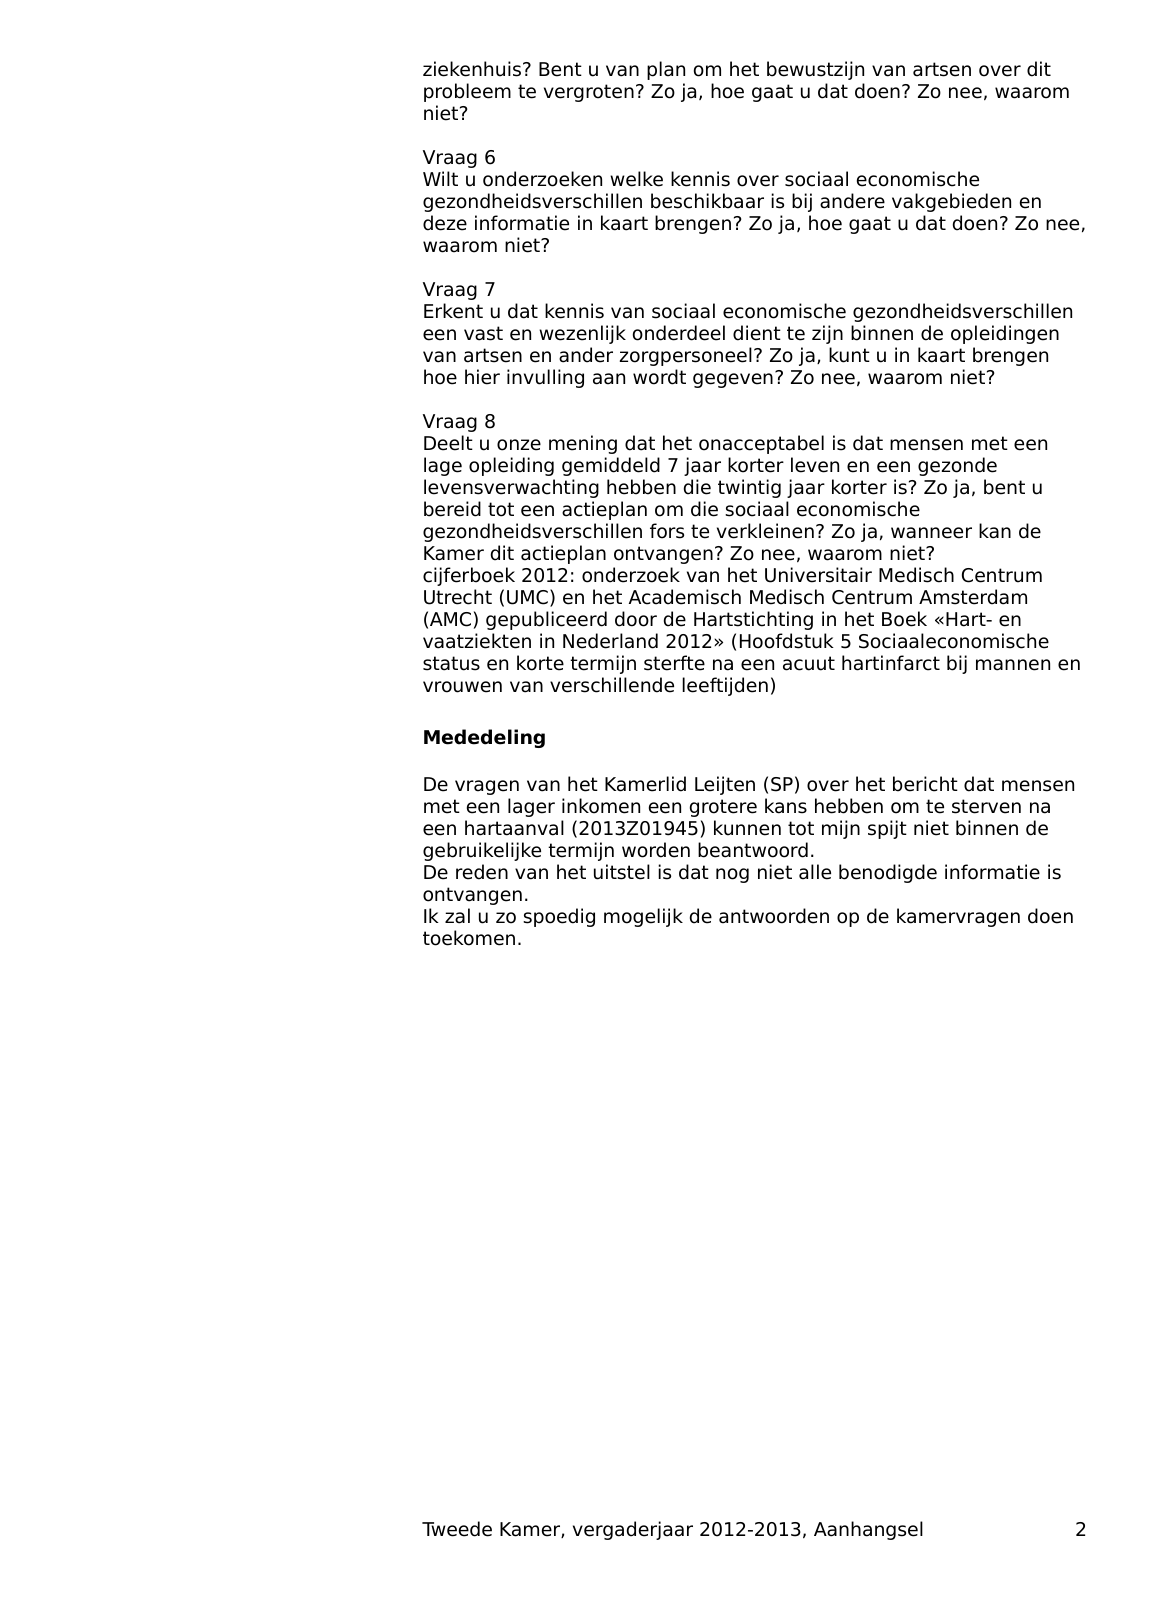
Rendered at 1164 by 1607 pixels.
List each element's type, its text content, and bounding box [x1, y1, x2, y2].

text De vragen van het Kamerlid Leijten (SP) over het bericht dat mensen met een lager inkomen een grotere kans hebben om te sterven na een hartaanval (2013Z01945) kunnen tot mijn spijt niet binnen de gebruikelijke termijn worden beantwoord. [422, 774, 1087, 862]
text Erkent u dat kennis van sociaal economische gezondheidsverschillen een vast en wezenlijk onderdeel dient te zijn binnen de opleidingen van artsen en ander zorgpersoneel? Zo ja, kunt u in kaart brengen hoe hier invulling aan wordt gegeven? Zo nee, waarom niet? [422, 301, 1087, 389]
text Vraag 8 [422, 411, 1087, 433]
text ziekenhuis? Bent u van plan om het bewustzijn van artsen over dit probleem te vergroten? Zo ja, hoe gaat u dat doen? Zo nee, waarom niet? [422, 59, 1087, 125]
text Wilt u onderzoeken welke kennis over sociaal economische gezondheidsverschillen beschikbaar is bij andere vakgebieden en deze informatie in kaart brengen? Zo ja, hoe gaat u dat doen? Zo nee, waarom niet? [422, 169, 1087, 257]
text Ik zal u zo spoedig mogelijk de antwoorden op de kamervragen doen toekomen. [422, 906, 1087, 950]
subtitle Mededeling [422, 727, 1087, 749]
text cijferboek 2012: onderzoek van het Universitair Medisch Centrum Utrecht (UMC) en het Academisch Medisch Centrum Amsterdam (AMC) gepubliceerd door de Hartstichting in het Boek «Hart- en vaatziekten in Nederland 2012» (Hoofdstuk 5 Sociaaleconomische status en korte termijn sterfte na een acuut hartinfarct bij mannen en vrouwen van verschillende leeftijden) [422, 565, 1087, 697]
text Vraag 7 [422, 279, 1087, 301]
text Deelt u onze mening dat het onacceptabel is dat mensen met een lage opleiding gemiddeld 7 jaar korter leven en een gezonde levensverwachting hebben die twintig jaar korter is? Zo ja, bent u bereid tot een actieplan om die sociaal economische gezondheidsverschillen fors te verkleinen? Zo ja, wanneer kan de Kamer dit actieplan ontvangen? Zo nee, waarom niet? [422, 433, 1087, 565]
text De reden van het uitstel is dat nog niet alle benodigde informatie is ontvangen. [422, 862, 1087, 906]
text Vraag 6 [422, 147, 1087, 169]
